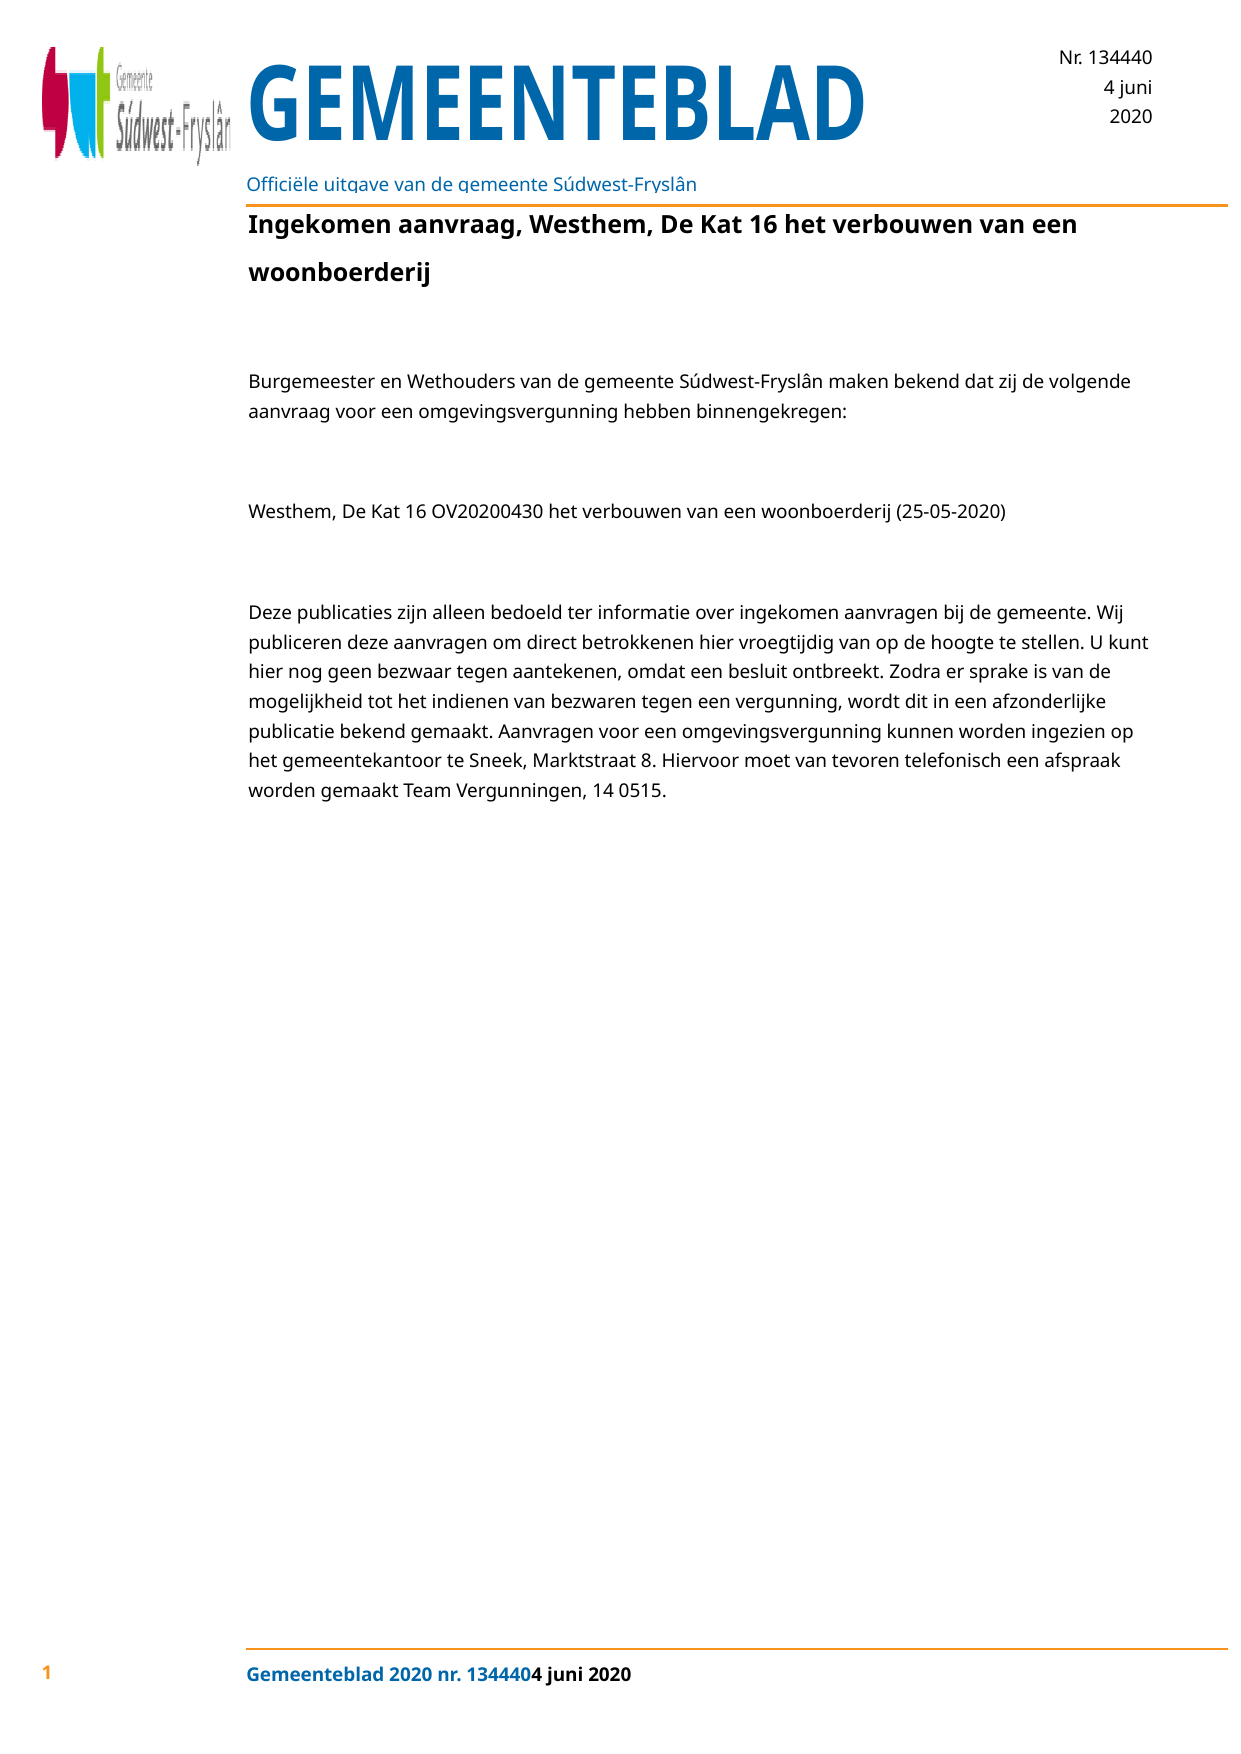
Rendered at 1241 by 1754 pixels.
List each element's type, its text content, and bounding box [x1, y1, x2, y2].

picture [41, 47, 231, 172]
text Ingekomen aanvraag, Westhem, De Kat 16 het verbouwen van een woonboerderij [248, 207, 1152, 288]
text Deze publicaties zijn alleen bedoeld ter informatie over ingekomen aanvragen bij de gemeente. Wij publiceren deze aanvragen om direct betrokkenen hier vroegtijdig van op de hoogte te stellen. U kunt hier nog geen bezwaar tegen aantekenen, omdat een besluit ontbreekt. Zodra er sprake is van de mogelijkheid tot het indienen van bezwaren tegen een vergunning, wordt dit in een afzonderlijke publicatie bekend gemaakt. Aanvragen voor een omgevingsvergunning kunnen worden ingezien op het gemeentekantoor te Sneek, Marktstraat 8. Hiervoor moet van tevoren telefonisch een afspraak worden gemaakt Team Vergunningen, 14 0515. [248, 599, 1152, 803]
text Westhem, De Kat 16 OV20200430 het verbouwen van een woonboerderij (25-05-2020) [248, 499, 1152, 524]
text Burgemeester en Wethouders van de gemeente Súdwest-Fryslân maken bekend dat zij de volgende aanvraag voor een omgevingsvergunning hebben binnengekregen: [248, 368, 1152, 424]
